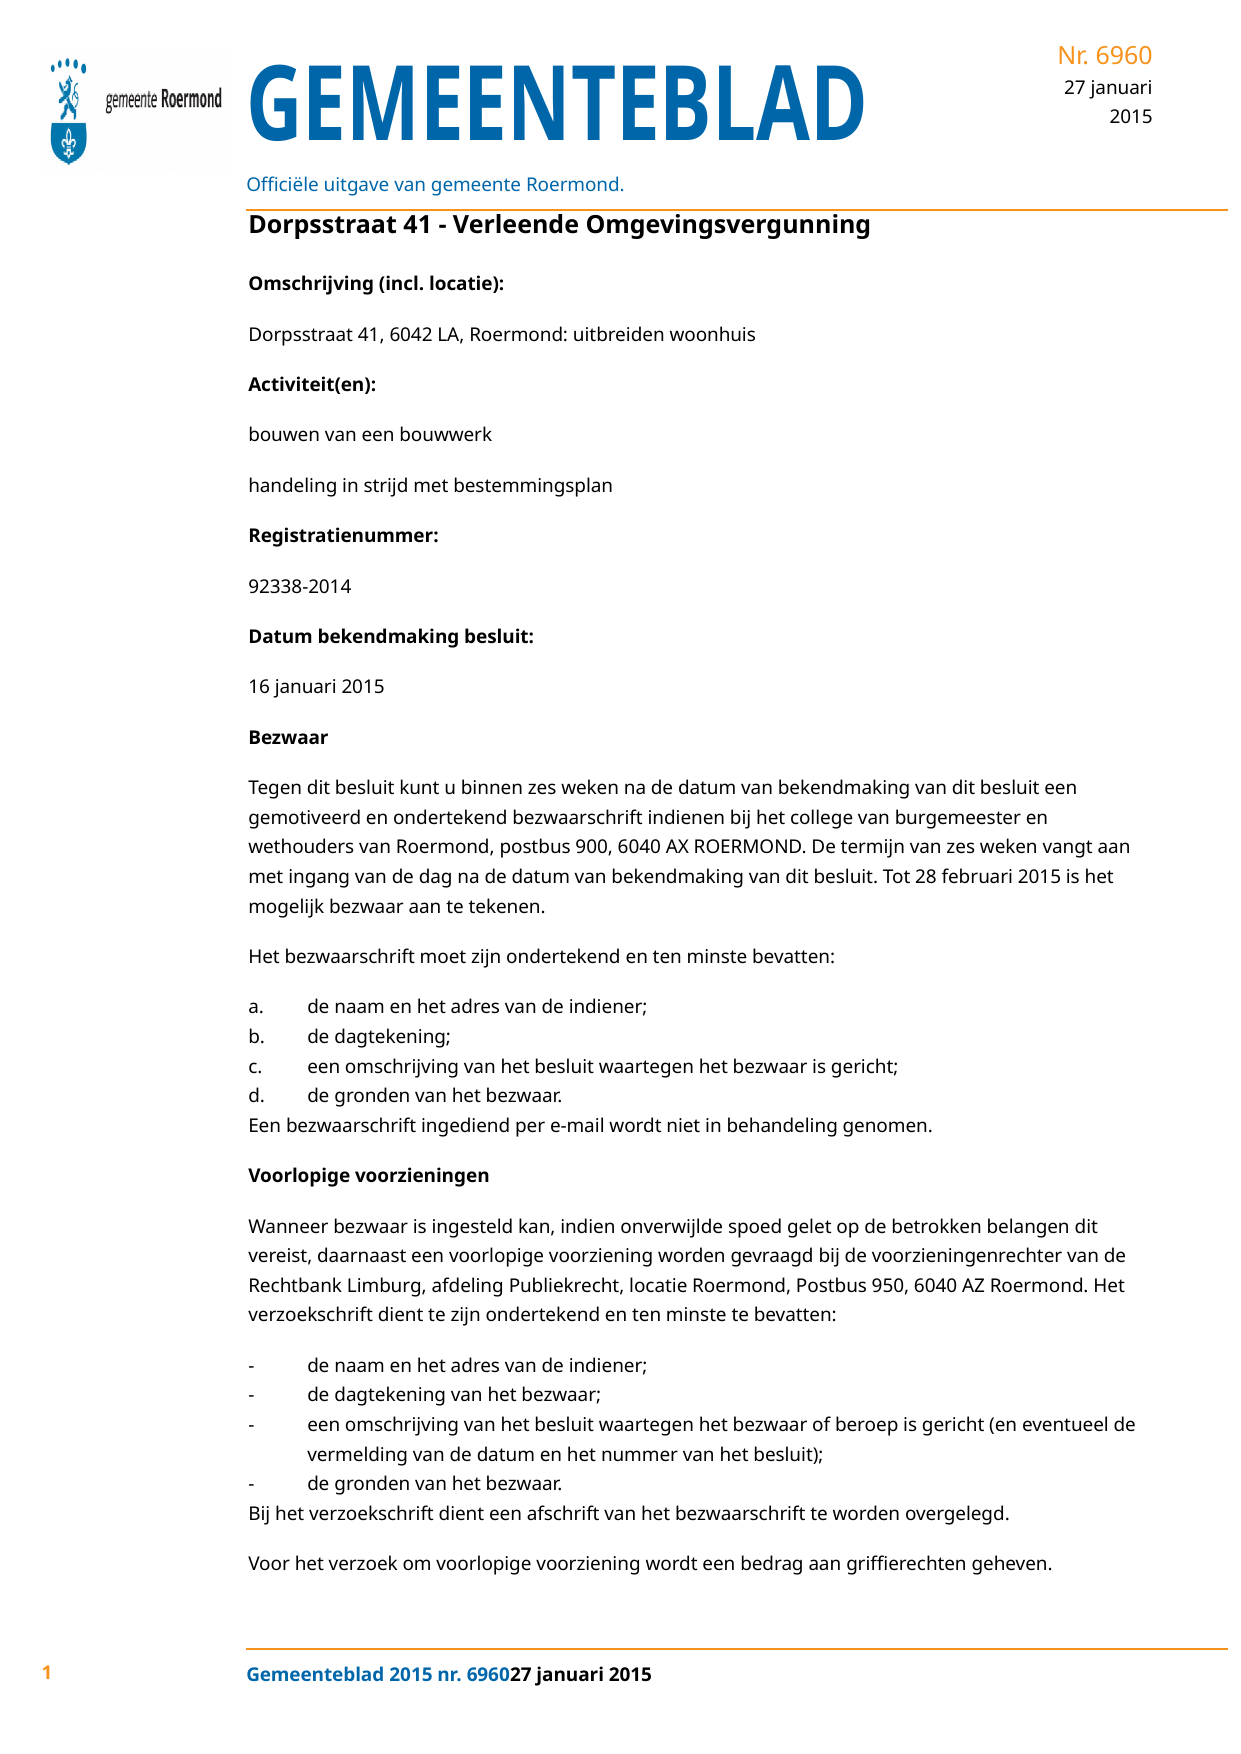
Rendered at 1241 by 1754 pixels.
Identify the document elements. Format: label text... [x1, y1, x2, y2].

text Dorpsstraat 41, 6042 LA, Roermond: uitbreiden woonhuis [248, 321, 1152, 346]
text Wanneer bezwaar is ingesteld kan, indien onverwijlde spoed gelet op de betrokken belangen dit vereist, daarnaast een voorlopige voorziening worden gevraagd bij de voorzieningenrechter van de Rechtbank Limburg, afdeling Publiekrecht, locatie Roermond, Postbus 950, 6040 AZ Roermond. Het verzoekschrift dient te zijn ondertekend en ten minste te bevatten: [248, 1213, 1152, 1327]
list de gronden van het bezwaar. [248, 1082, 1152, 1108]
list de naam en het adres van de indiener; [248, 994, 1152, 1019]
text bouwen van een bouwwerk [248, 422, 1152, 447]
text Bezwaar [248, 724, 1152, 750]
list een omschrijving van het besluit waartegen het bezwaar is gericht; [248, 1053, 1152, 1078]
list een omschrijving van het besluit waartegen het bezwaar of beroep is gericht (en eventueel de vermelding van de datum en het nummer van het besluit); [248, 1411, 1152, 1466]
text Het bezwaarschrift moet zijn ondertekend en ten minste bevatten: [248, 943, 1152, 969]
text Tegen dit besluit kunt u binnen zes weken na de datum van bekendmaking van dit besluit een gemotiveerd en ondertekend bezwaarschrift indienen bij het college van burgemeester en wethouders van Roermond, postbus 900, 6040 AX ROERMOND. De termijn van zes weken vangt aan met ingang van de dag na de datum van bekendmaking van dit besluit. Tot 28 februari 2015 is het mogelijk bezwaar aan te tekenen. [248, 774, 1152, 918]
text Bij het verzoekschrift dient een afschrift van het bezwaarschrift te worden overgelegd. [248, 1500, 1152, 1526]
text Registratienummer: [248, 522, 1152, 548]
text Voor het verzoek om voorlopige voorziening wordt een bedrag aan griffierechten geheven. [248, 1550, 1152, 1576]
text Activiteit(en): [248, 371, 1152, 397]
text Dorpsstraat 41 - Verleende Omgevingsvergunning [248, 211, 1152, 241]
list de dagtekening van het bezwaar; [248, 1382, 1152, 1407]
list de gronden van het bezwaar. [248, 1470, 1152, 1496]
text 16 januari 2015 [248, 674, 1152, 699]
list de naam en het adres van de indiener; [248, 1352, 1152, 1378]
text 92338-2014 [248, 573, 1152, 598]
picture [41, 47, 231, 172]
text Datum bekendmaking besluit: [248, 623, 1152, 649]
list de dagtekening; [248, 1023, 1152, 1049]
text Voorlopige voorzieningen [248, 1162, 1152, 1188]
text Omschrijving (incl. locatie): [248, 270, 1152, 296]
text Een bezwaarschrift ingediend per e-mail wordt niet in behandeling genomen. [248, 1112, 1152, 1138]
text handeling in strijd met bestemmingsplan [248, 472, 1152, 498]
